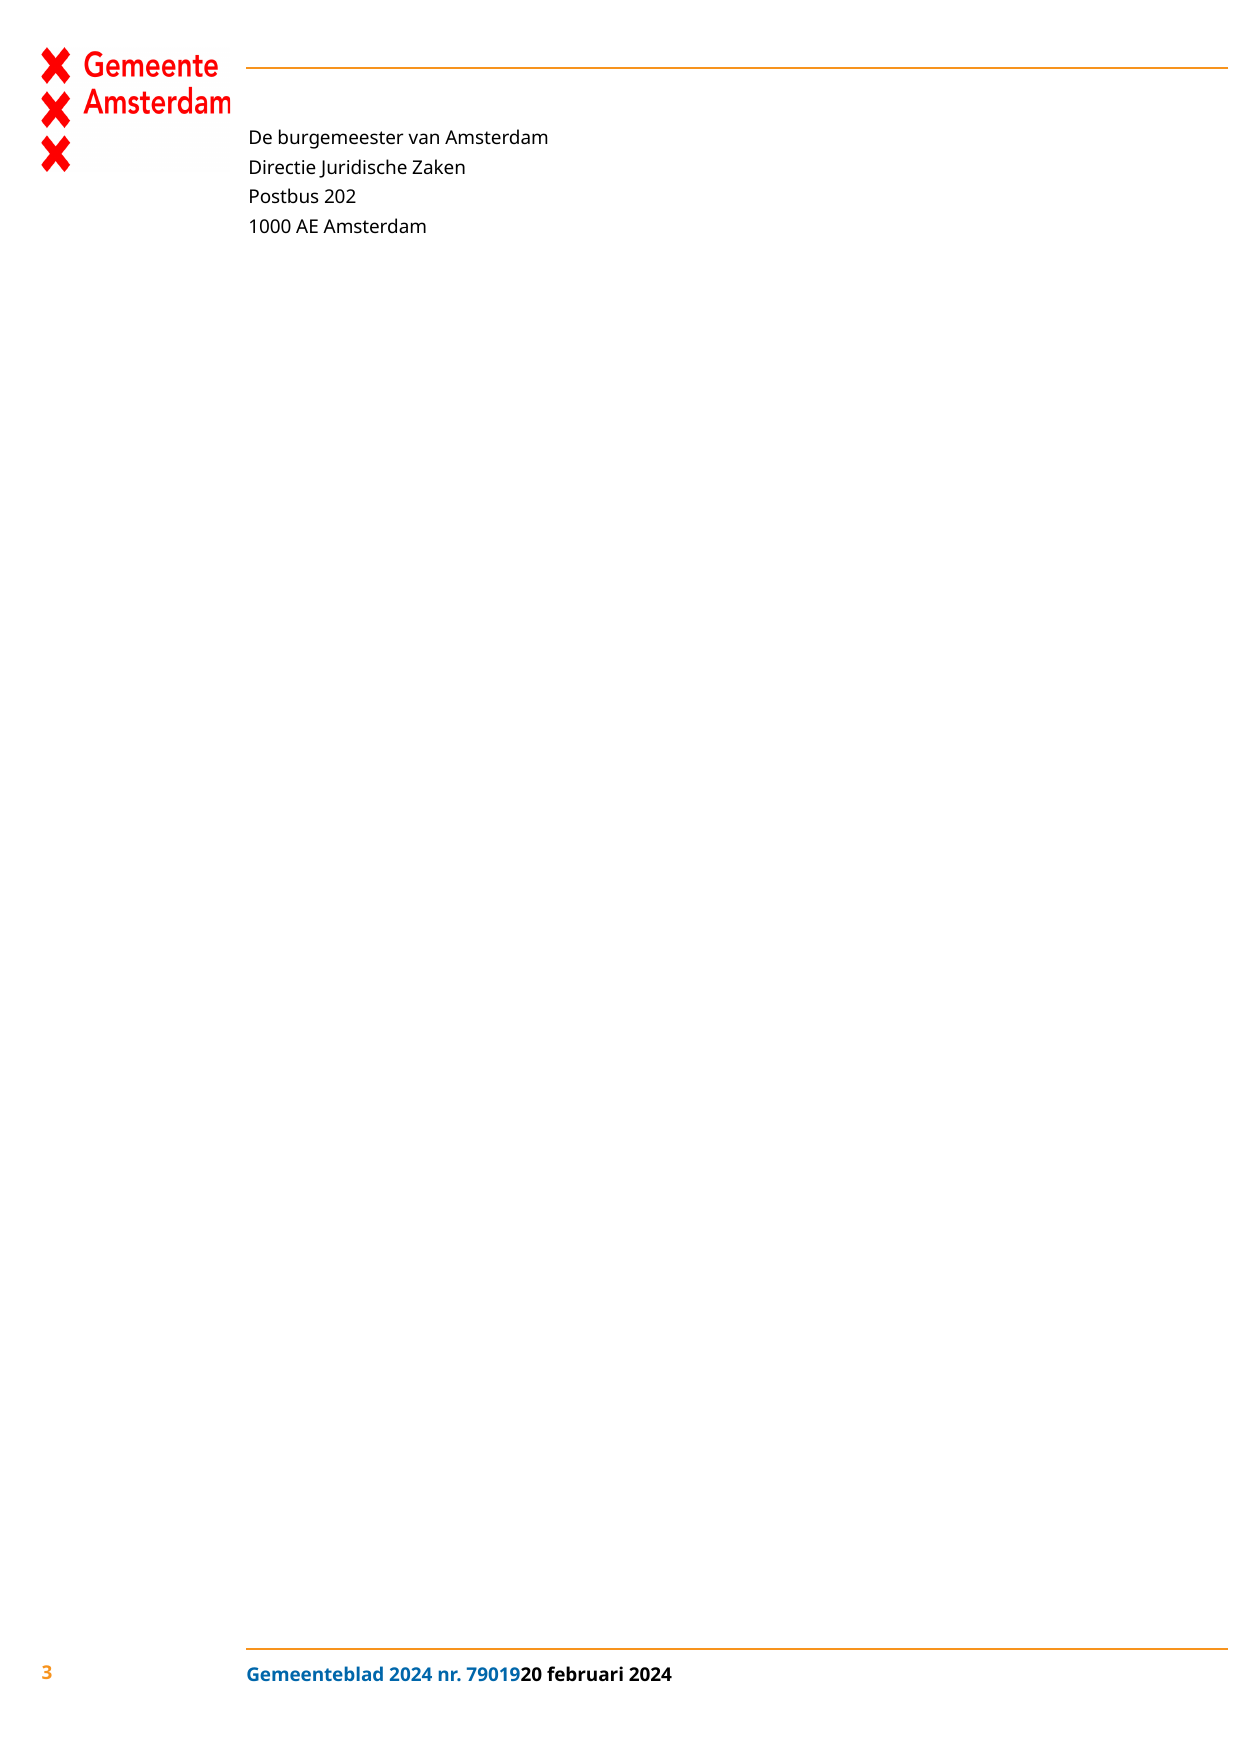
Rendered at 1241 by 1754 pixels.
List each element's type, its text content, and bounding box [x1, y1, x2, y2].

text De burgemeester van Amsterdam [248, 124, 1152, 150]
text Directie Juridische Zaken [248, 154, 1152, 180]
text 1000 AE Amsterdam [248, 213, 1152, 239]
picture [41, 47, 231, 172]
text Postbus 202 [248, 183, 1152, 209]
